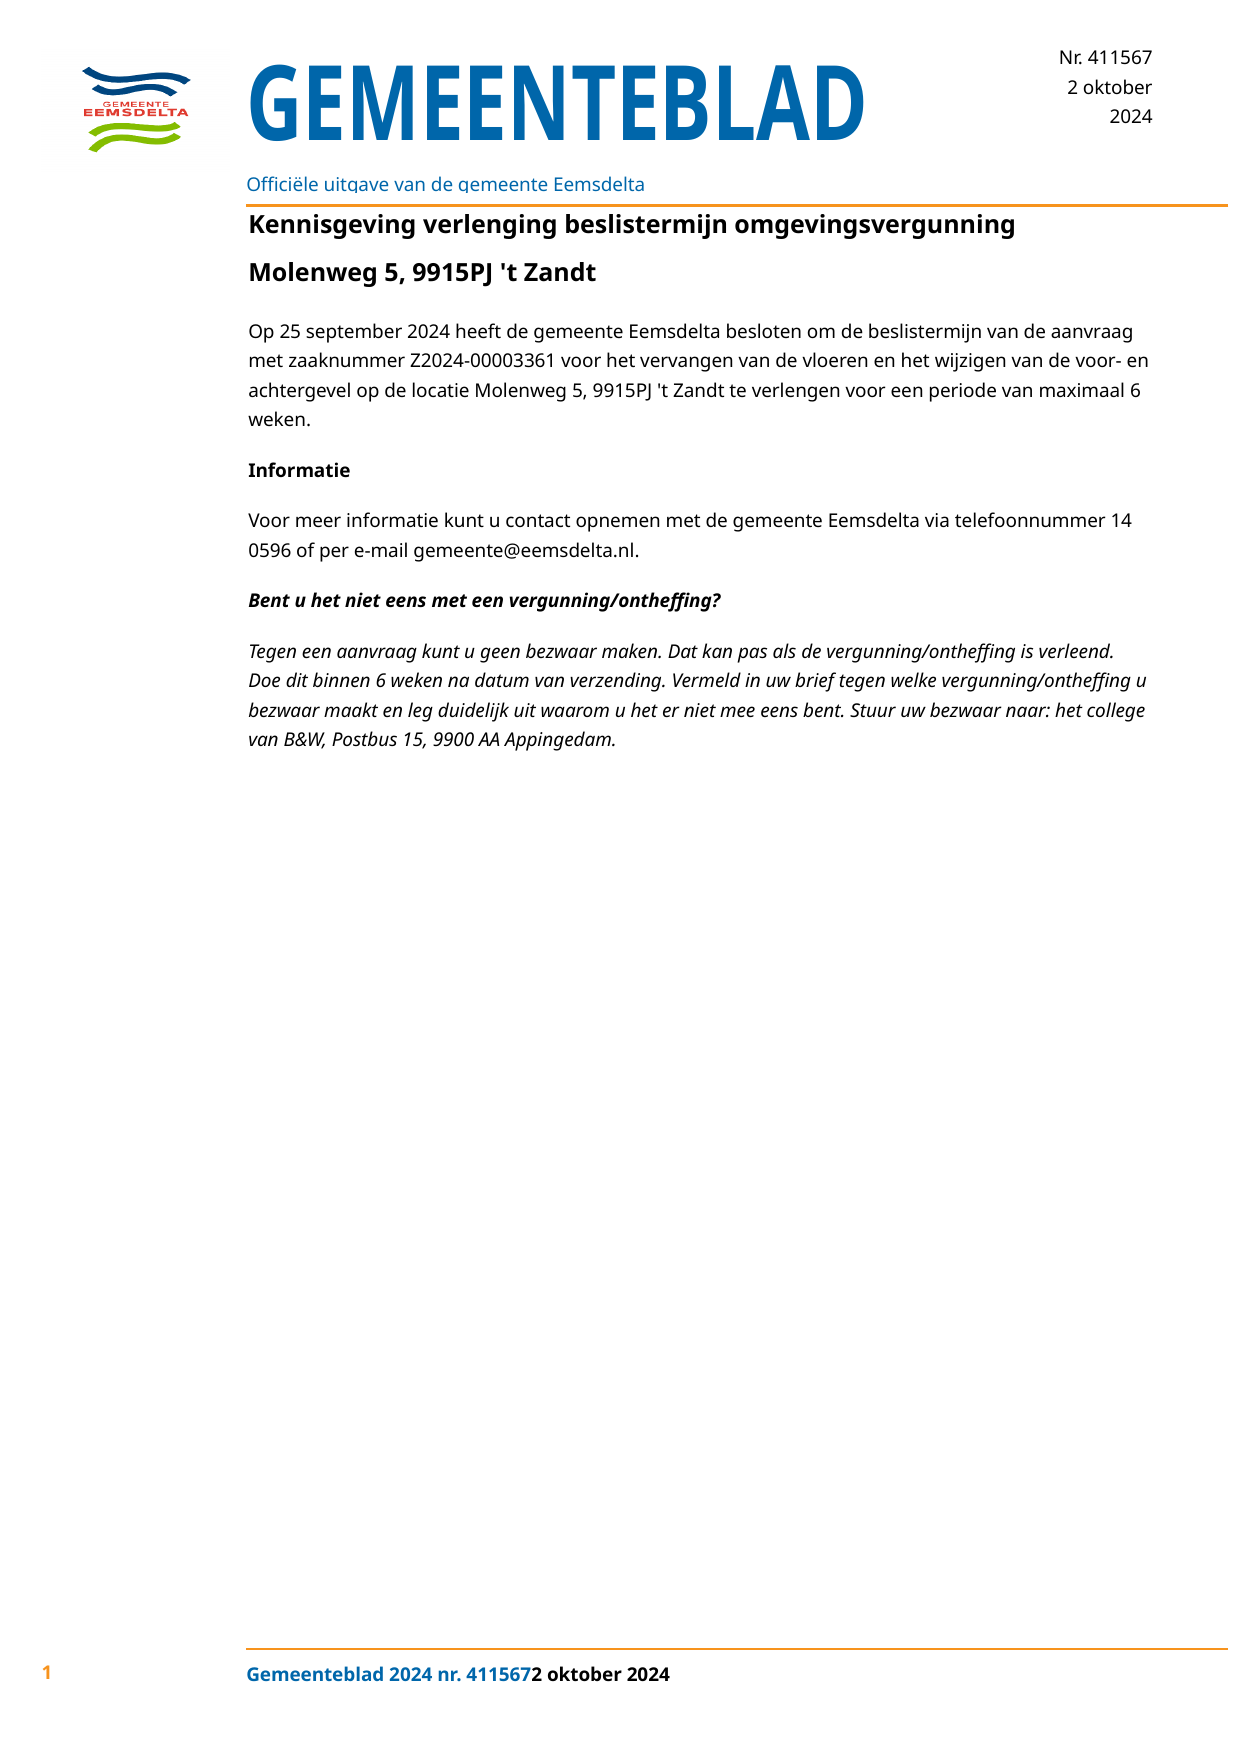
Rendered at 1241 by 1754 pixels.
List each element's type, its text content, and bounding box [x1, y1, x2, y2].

text Kennisgeving verlenging beslistermijn omgevingsvergunning Molenweg 5, 9915PJ 't Zandt [248, 207, 1152, 288]
text Tegen een aanvraag kunt u geen bezwaar maken. Dat kan pas als de vergunning/ontheffing is verleend. Doe dit binnen 6 weken na datum van verzending. Vermeld in uw brief tegen welke vergunning/ontheffing u bezwaar maakt en leg duidelijk uit waarom u het er niet mee eens bent. Stuur uw bezwaar naar: het college van B&W, Postbus 15, 9900 AA Appingedam. [248, 638, 1152, 752]
text Informatie [248, 457, 1152, 483]
text Op 25 september 2024 heeft de gemeente Eemsdelta besloten om de beslistermijn van de aanvraag met zaaknummer Z2024-00003361 voor het vervangen van de vloeren en het wijzigen van de voor- en achtergevel op de locatie Molenweg 5, 9915PJ 't Zandt te verlengen voor een periode van maximaal 6 weken. [248, 318, 1152, 432]
picture [41, 47, 231, 172]
text Voor meer informatie kunt u contact opnemen met de gemeente Eemsdelta via telefoonnummer 14 0596 of per e-mail gemeente@eemsdelta.nl. [248, 507, 1152, 563]
text Bent u het niet eens met een vergunning/ontheffing? [248, 587, 1152, 613]
